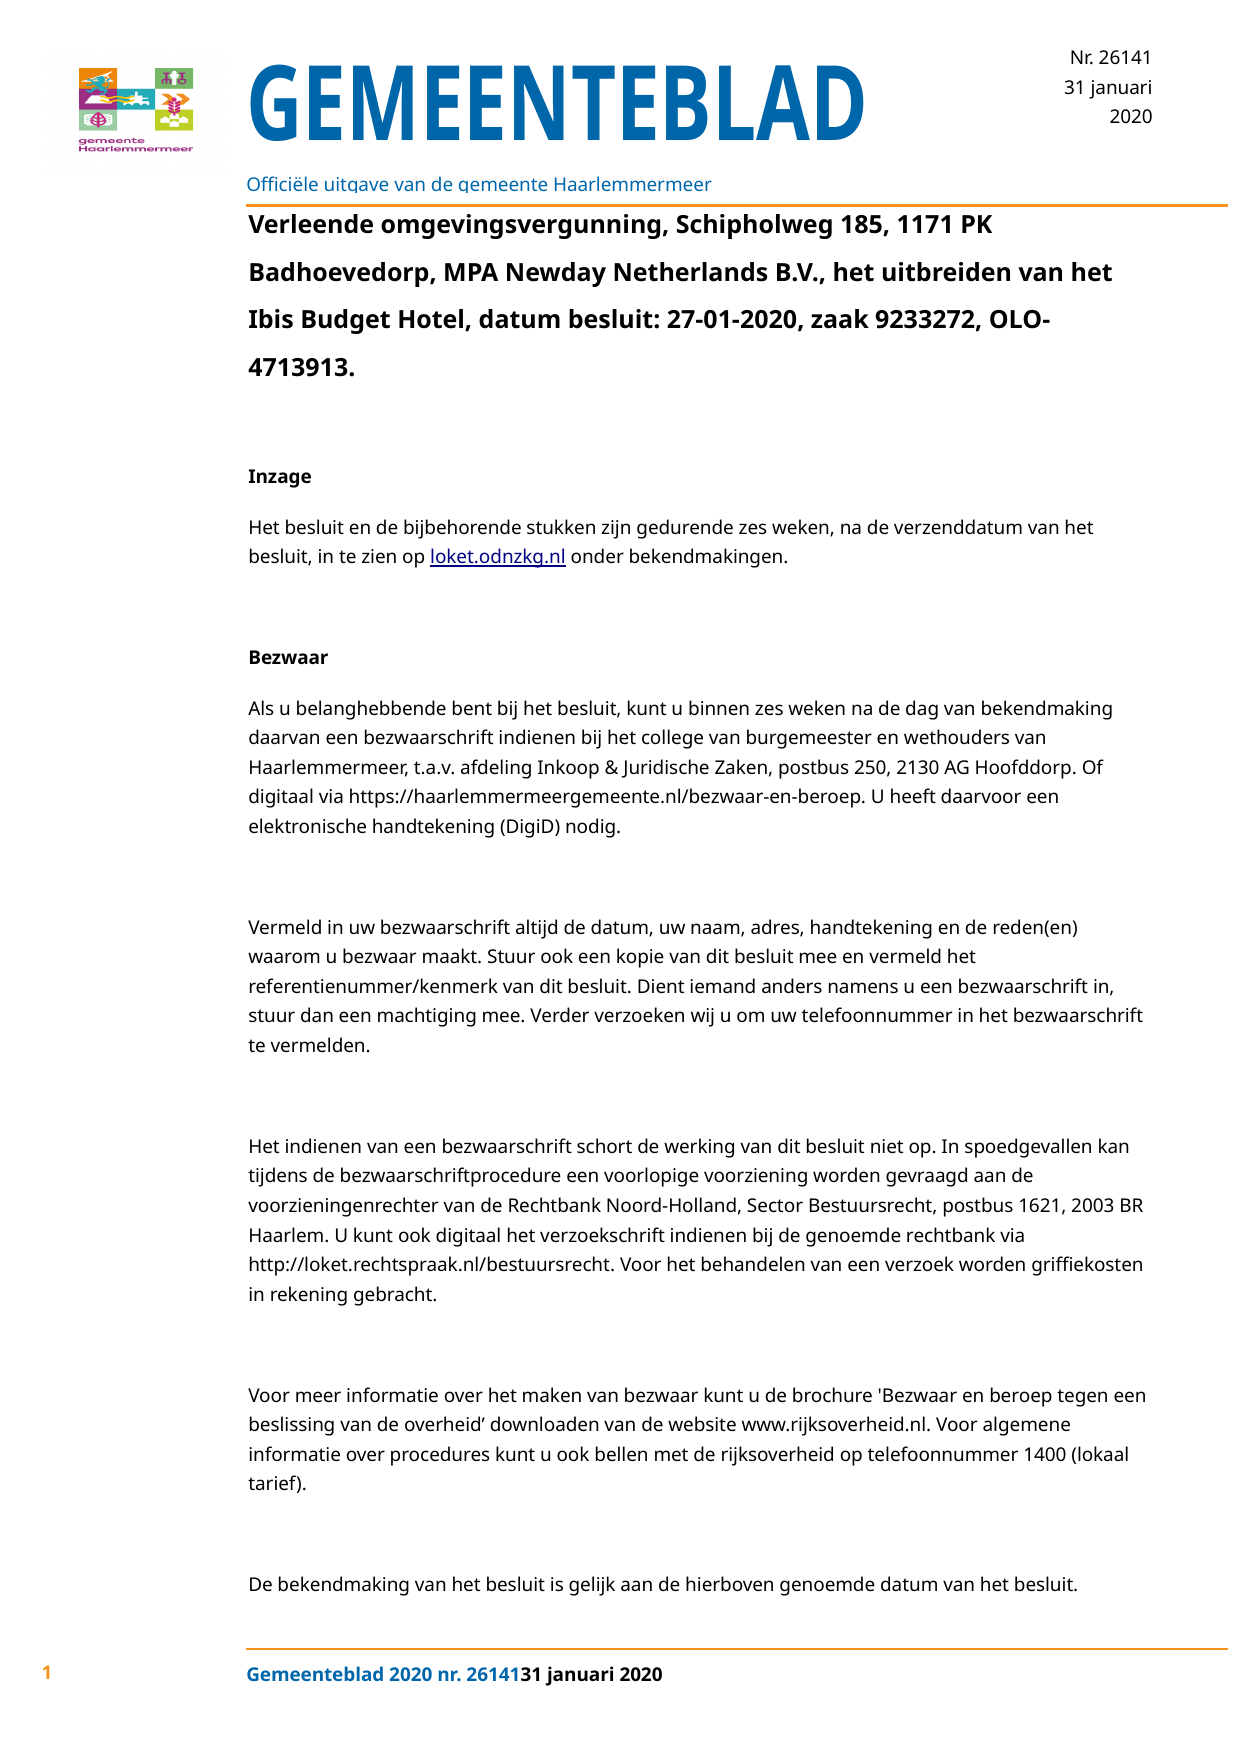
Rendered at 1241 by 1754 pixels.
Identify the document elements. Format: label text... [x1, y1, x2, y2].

text De bekendmaking van het besluit is gelijk aan de hierboven genoemde datum van het besluit. [248, 1571, 1152, 1597]
text Vermeld in uw bezwaarschrift altijd de datum, uw naam, adres, handtekening en de reden(en) waarom u bezwaar maakt. Stuur ook een kopie van dit besluit mee en vermeld het referentienummer/kenmerk van dit besluit. Dient iemand anders namens u een bezwaarschrift in, stuur dan een machtiging mee. Verder verzoeken wij u om uw telefoonnummer in het bezwaarschrift te vermelden. [248, 914, 1152, 1058]
text Voor meer informatie over het maken van bezwaar kunt u de brochure 'Bezwaar en beroep tegen een beslissing van de overheid’ downloaden van de website www.rijksoverheid.nl. Voor algemene informatie over procedures kunt u ook bellen met de rijksoverheid op telefoonnummer 1400 (lokaal tarief). [248, 1382, 1152, 1496]
text Het besluit en de bijbehorende stukken zijn gedurende zes weken, na de verzenddatum van het besluit, in te zien op loket.odnzkg.nl onder bekendmakingen. [248, 514, 1152, 569]
text Als u belanghebbende bent bij het besluit, kunt u binnen zes weken na de dag van bekendmaking daarvan een bezwaarschrift indienen bij het college van burgemeester en wethouders van Haarlemmermeer, t.a.v. afdeling Inkoop & Juridische Zaken, postbus 250, 2130 AG Hoofddorp. Of digitaal via https://haarlemmermeergemeente.nl/bezwaar-en-beroep. U heeft daarvoor een elektronische handtekening (DigiD) nodig. [248, 695, 1152, 839]
text Het indienen van een bezwaarschrift schort de werking van dit besluit niet op. In spoedgevallen kan tijdens de bezwaarschriftprocedure een voorlopige voorziening worden gevraagd aan de voorzieningenrechter van de Rechtbank Noord-Holland, Sector Bestuursrecht, postbus 1621, 2003 BR Haarlem. U kunt ook digitaal het verzoekschrift indienen bij de genoemde rechtbank via http://loket.rechtspraak.nl/bestuursrecht. Voor het behandelen van een verzoek worden griffiekosten in rekening gebracht. [248, 1133, 1152, 1307]
picture [41, 47, 231, 172]
text Inzage [248, 463, 1152, 489]
text Verleende omgevingsvergunning, Schipholweg 185, 1171 PK Badhoevedorp, MPA Newday Netherlands B.V., het uitbreiden van het Ibis Budget Hotel, datum besluit: 27-01-2020, zaak 9233272, OLO-4713913. [248, 207, 1152, 384]
text Bezwaar [248, 644, 1152, 670]
